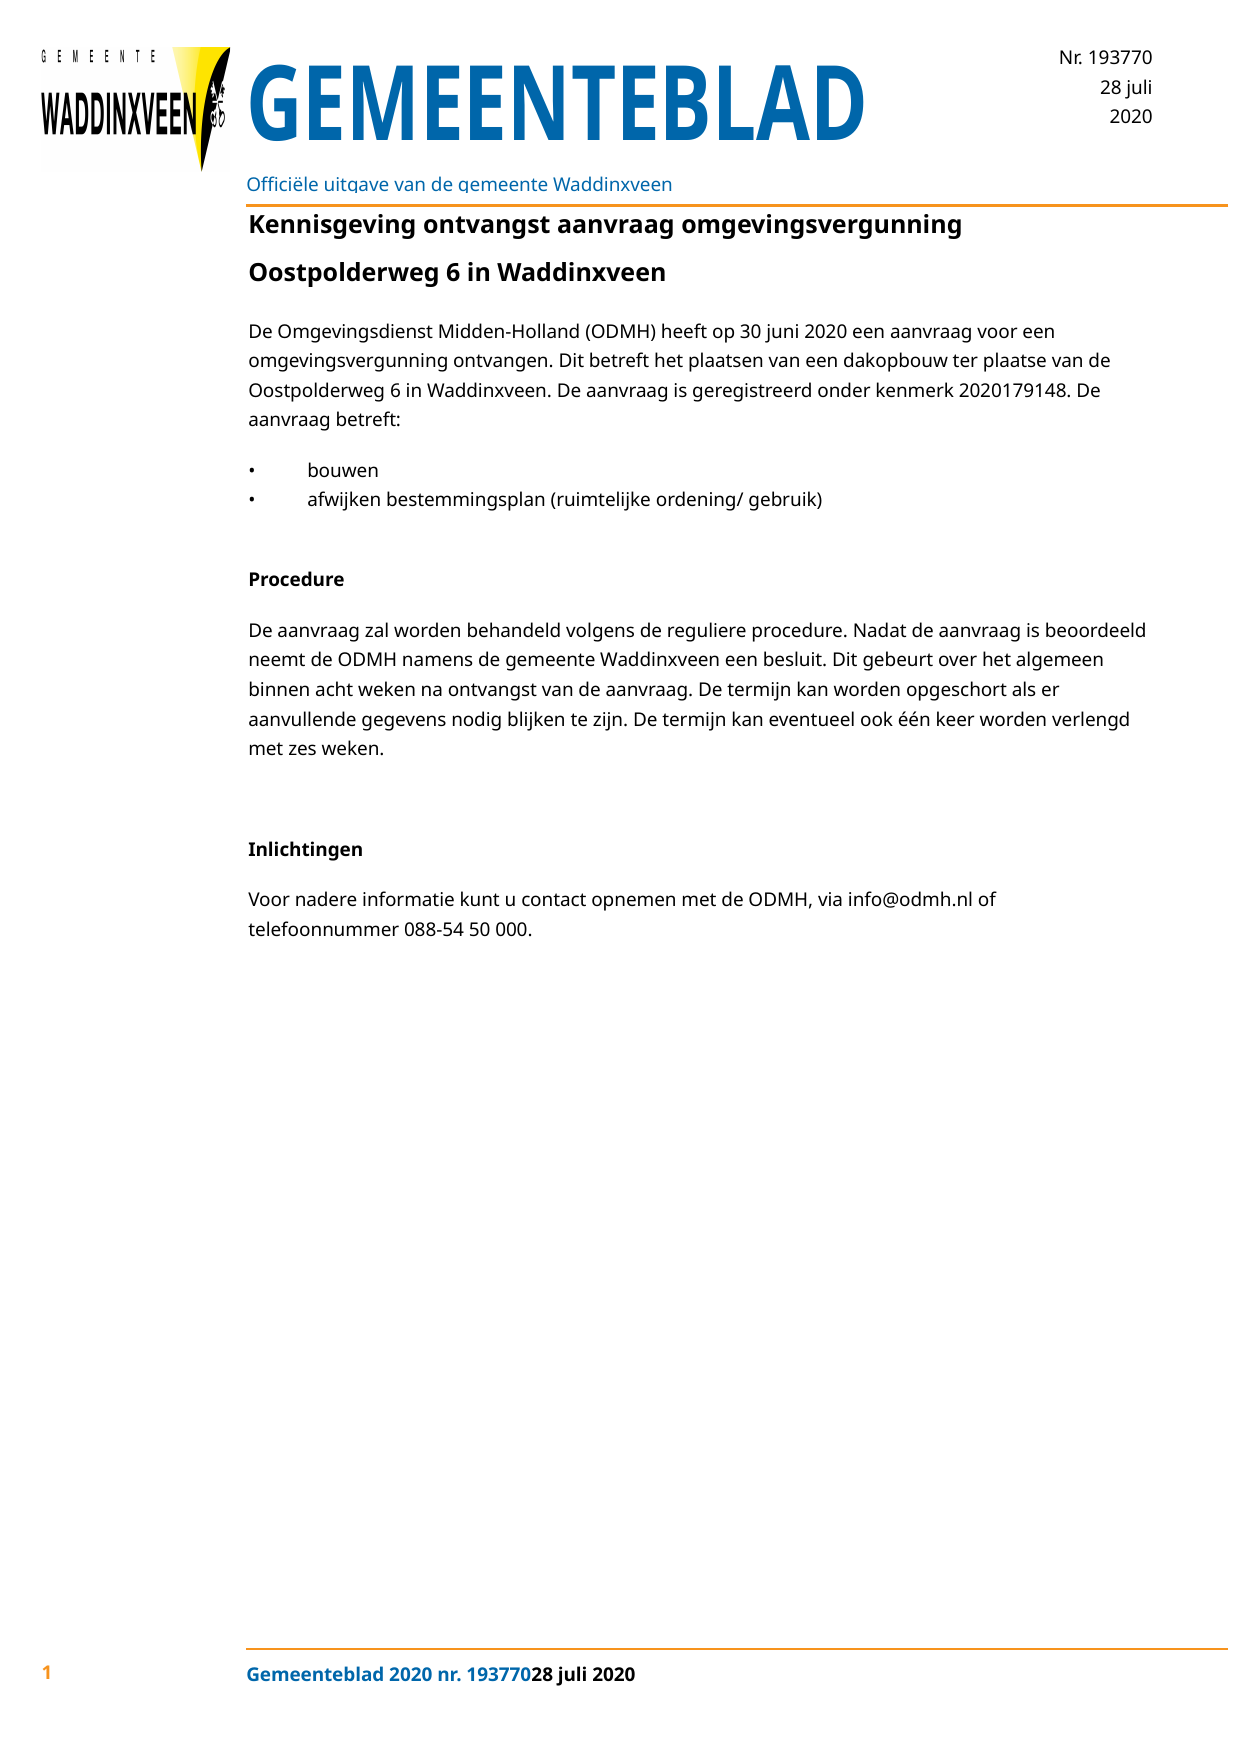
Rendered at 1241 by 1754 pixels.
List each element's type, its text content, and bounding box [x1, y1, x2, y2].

list bouwen [248, 457, 1152, 483]
text Kennisgeving ontvangst aanvraag omgevingsvergunning Oostpolderweg 6 in Waddinxveen [248, 207, 1152, 288]
text De aanvraag zal worden behandeld volgens de reguliere procedure. Nadat de aanvraag is beoordeeld neemt de ODMH namens de gemeente Waddinxveen een besluit. Dit gebeurt over het algemeen binnen acht weken na ontvangst van de aanvraag. De termijn kan worden opgeschort als er aanvullende gegevens nodig blijken te zijn. De termijn kan eventueel ook één keer worden verlengd met zes weken. [248, 617, 1152, 761]
list afwijken bestemmingsplan (ruimtelijke ordening/ gebruik) [248, 487, 1152, 512]
text De Omgevingsdienst Midden-Holland (ODMH) heeft op 30 juni 2020 een aanvraag voor een omgevingsvergunning ontvangen. Dit betreft het plaatsen van een dakopbouw ter plaatse van de Oostpolderweg 6 in Waddinxveen. De aanvraag is geregistreerd onder kenmerk 2020179148. De aanvraag betreft: [248, 318, 1152, 432]
text Voor nadere informatie kunt u contact opnemen met de ODMH, via info@odmh.nl of telefoonnummer 088-54 50 000. [248, 887, 1152, 942]
picture [41, 47, 231, 172]
text Procedure [248, 567, 1152, 592]
text Inlichtingen [248, 836, 1152, 862]
